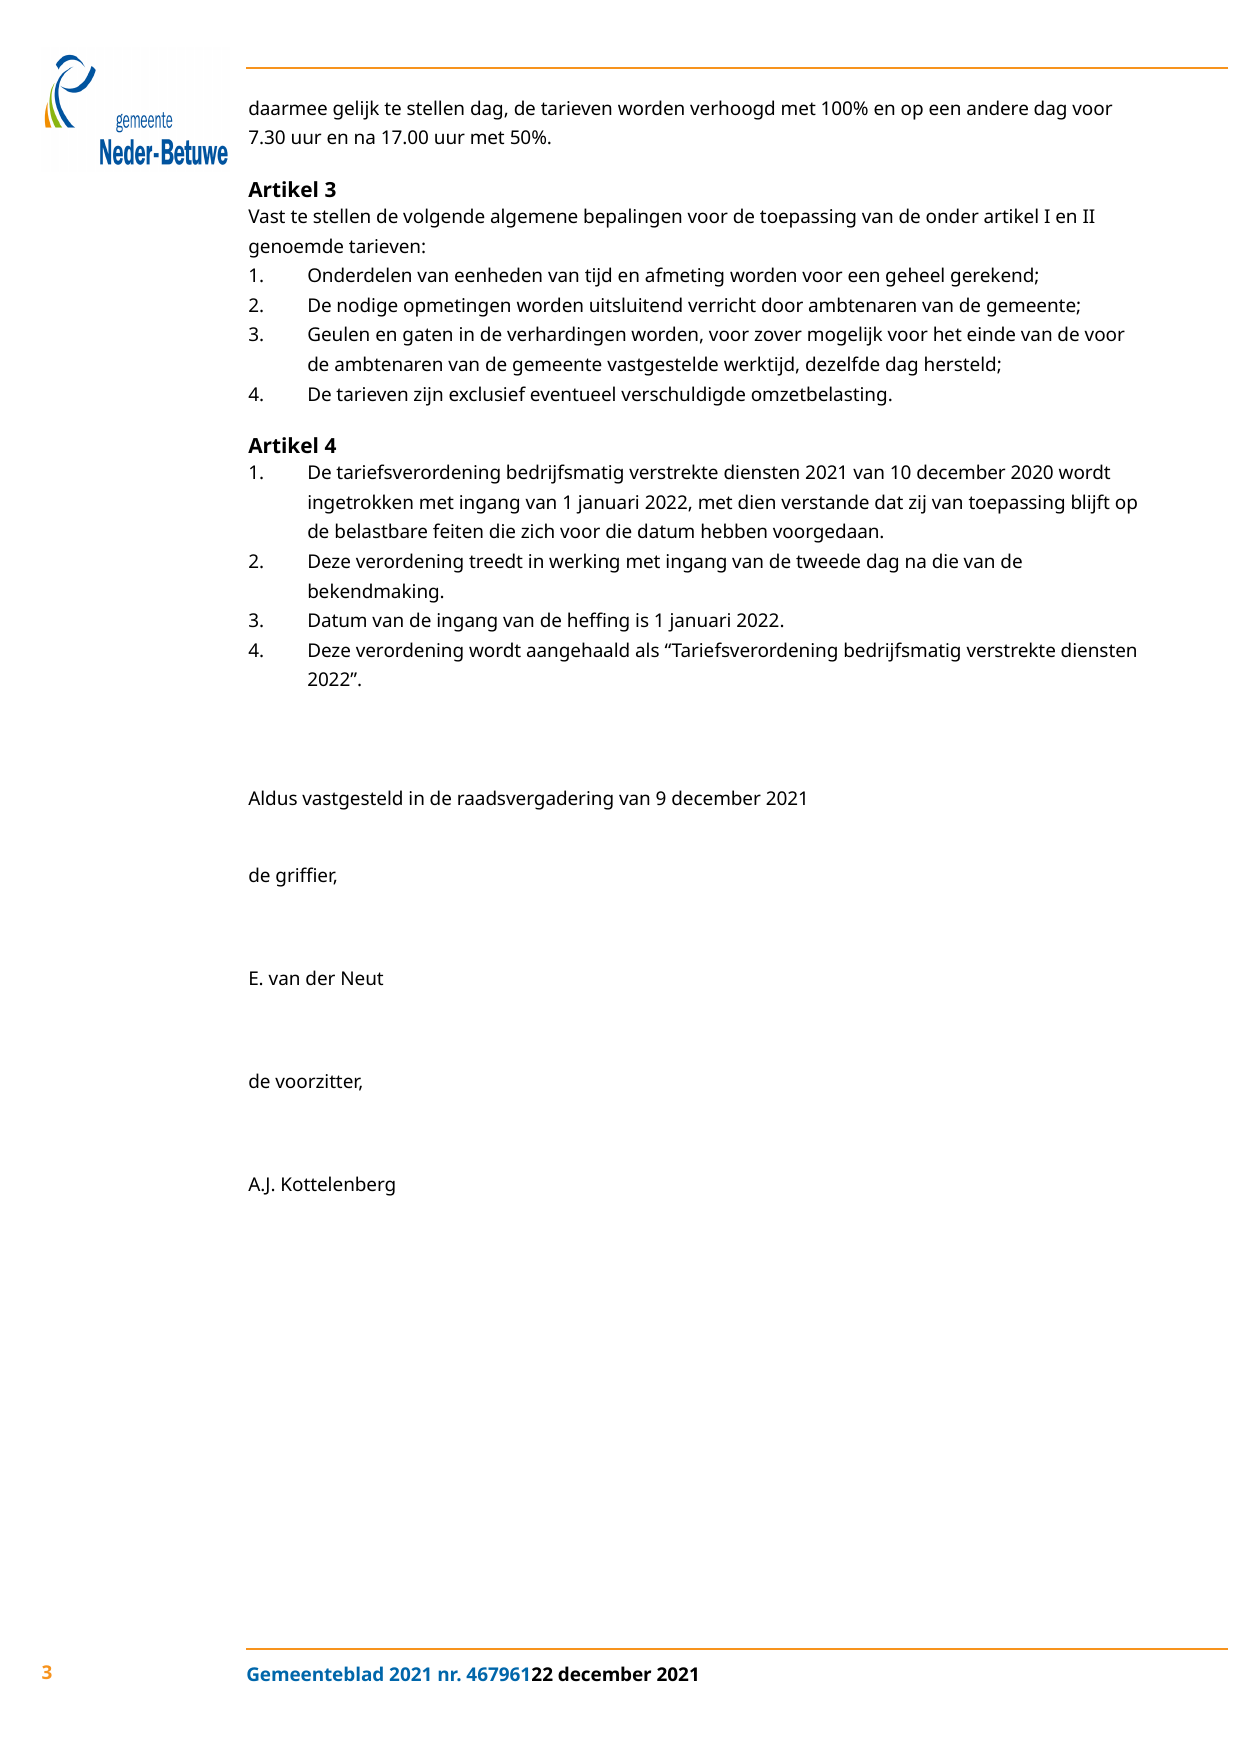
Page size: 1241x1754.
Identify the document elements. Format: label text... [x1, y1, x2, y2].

list De nodige opmetingen worden uitsluitend verricht door ambtenaren van de gemeente; [248, 292, 1152, 318]
list Deze verordening wordt aangehaald als “Tariefsverordening bedrijfsmatig verstrekte diensten 2022”. [248, 637, 1152, 692]
text de voorzitter, [248, 1068, 1152, 1094]
text A.J. Kottelenberg [248, 1171, 1152, 1197]
text E. van der Neut [248, 965, 1152, 991]
text de griffier, [248, 862, 1152, 888]
text daarmee gelijk te stellen dag, de tarieven worden verhoogd met 100% en op een andere dag voor 7.30 uur en na 17.00 uur met 50%. [248, 95, 1152, 150]
list De tarieven zijn exclusief eventueel verschuldigde omzetbelasting. [248, 381, 1152, 406]
list De tariefsverordening bedrijfsmatig verstrekte diensten 2021 van 10 december 2020 wordt ingetrokken met ingang van 1 januari 2022, met dien verstande dat zij van toepassing blijft op de belastbare feiten die zich voor die datum hebben voorgedaan. [248, 459, 1152, 544]
list Geulen en gaten in de verhardingen worden, voor zover mogelijk voor het einde van de voor de ambtenaren van de gemeente vastgestelde werktijd, dezelfde dag hersteld; [248, 322, 1152, 377]
text Aldus vastgesteld in de raadsvergadering van 9 december 2021 [248, 785, 1152, 811]
picture [41, 47, 231, 172]
list Datum van de ingang van de heffing is 1 januari 2022. [248, 607, 1152, 633]
text Artikel 4 [248, 431, 1152, 459]
text Vast te stellen de volgende algemene bepalingen voor de toepassing van de onder artikel I en II genoemde tarieven: [248, 203, 1152, 258]
list Onderdelen van eenheden van tijd en afmeting worden voor een geheel gerekend; [248, 262, 1152, 288]
text Artikel 3 [248, 175, 1152, 203]
list Deze verordening treedt in werking met ingang van de tweede dag na die van de bekendmaking. [248, 548, 1152, 604]
